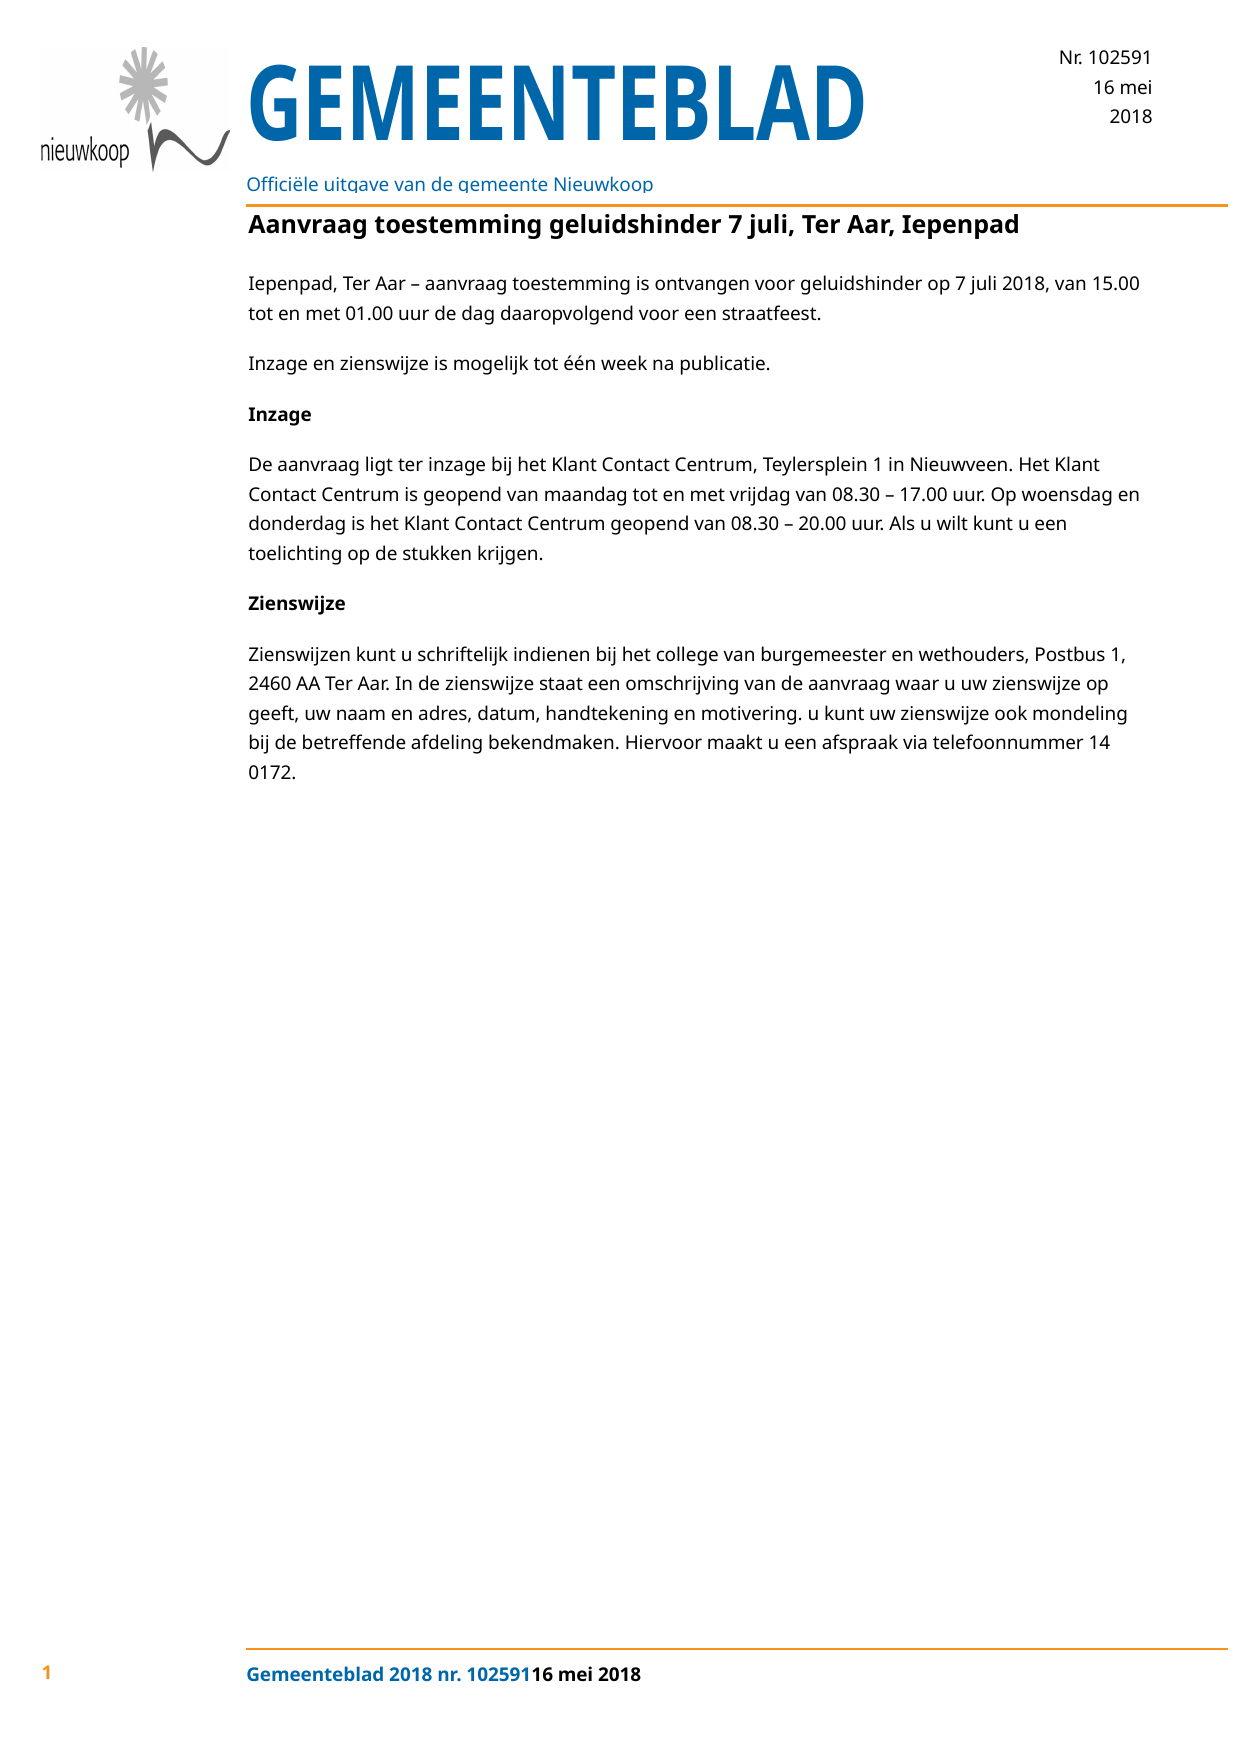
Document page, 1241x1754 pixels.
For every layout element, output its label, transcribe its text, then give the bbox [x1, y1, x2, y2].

text Zienswijzen kunt u schriftelijk indienen bij het college van burgemeester en wethouders, Postbus 1, 2460 AA Ter Aar. In de zienswijze staat een omschrijving van de aanvraag waar u uw zienswijze op geeft, uw naam en adres, datum, handtekening en motivering. u kunt uw zienswijze ook mondeling bij de betreffende afdeling bekendmaken. Hiervoor maakt u een afspraak via telefoonnummer 14 0172. [248, 641, 1152, 785]
text Zienswijze [248, 590, 1152, 616]
text Aanvraag toestemming geluidshinder 7 juli, Ter Aar, Iepenpad [248, 207, 1152, 241]
picture [41, 47, 231, 172]
text Iepenpad, Ter Aar – aanvraag toestemming is ontvangen voor geluidshinder op 7 juli 2018, van 15.00 tot en met 01.00 uur de dag daaropvolgend voor een straatfeest. [248, 270, 1152, 326]
text Inzage [248, 401, 1152, 426]
text De aanvraag ligt ter inzage bij het Klant Contact Centrum, Teylersplein 1 in Nieuwveen. Het Klant Contact Centrum is geopend van maandag tot en met vrijdag van 08.30 – 17.00 uur. Op woensdag en donderdag is het Klant Contact Centrum geopend van 08.30 – 20.00 uur. Als u wilt kunt u een toelichting op de stukken krijgen. [248, 451, 1152, 566]
text Inzage en zienswijze is mogelijk tot één week na publicatie. [248, 350, 1152, 376]
